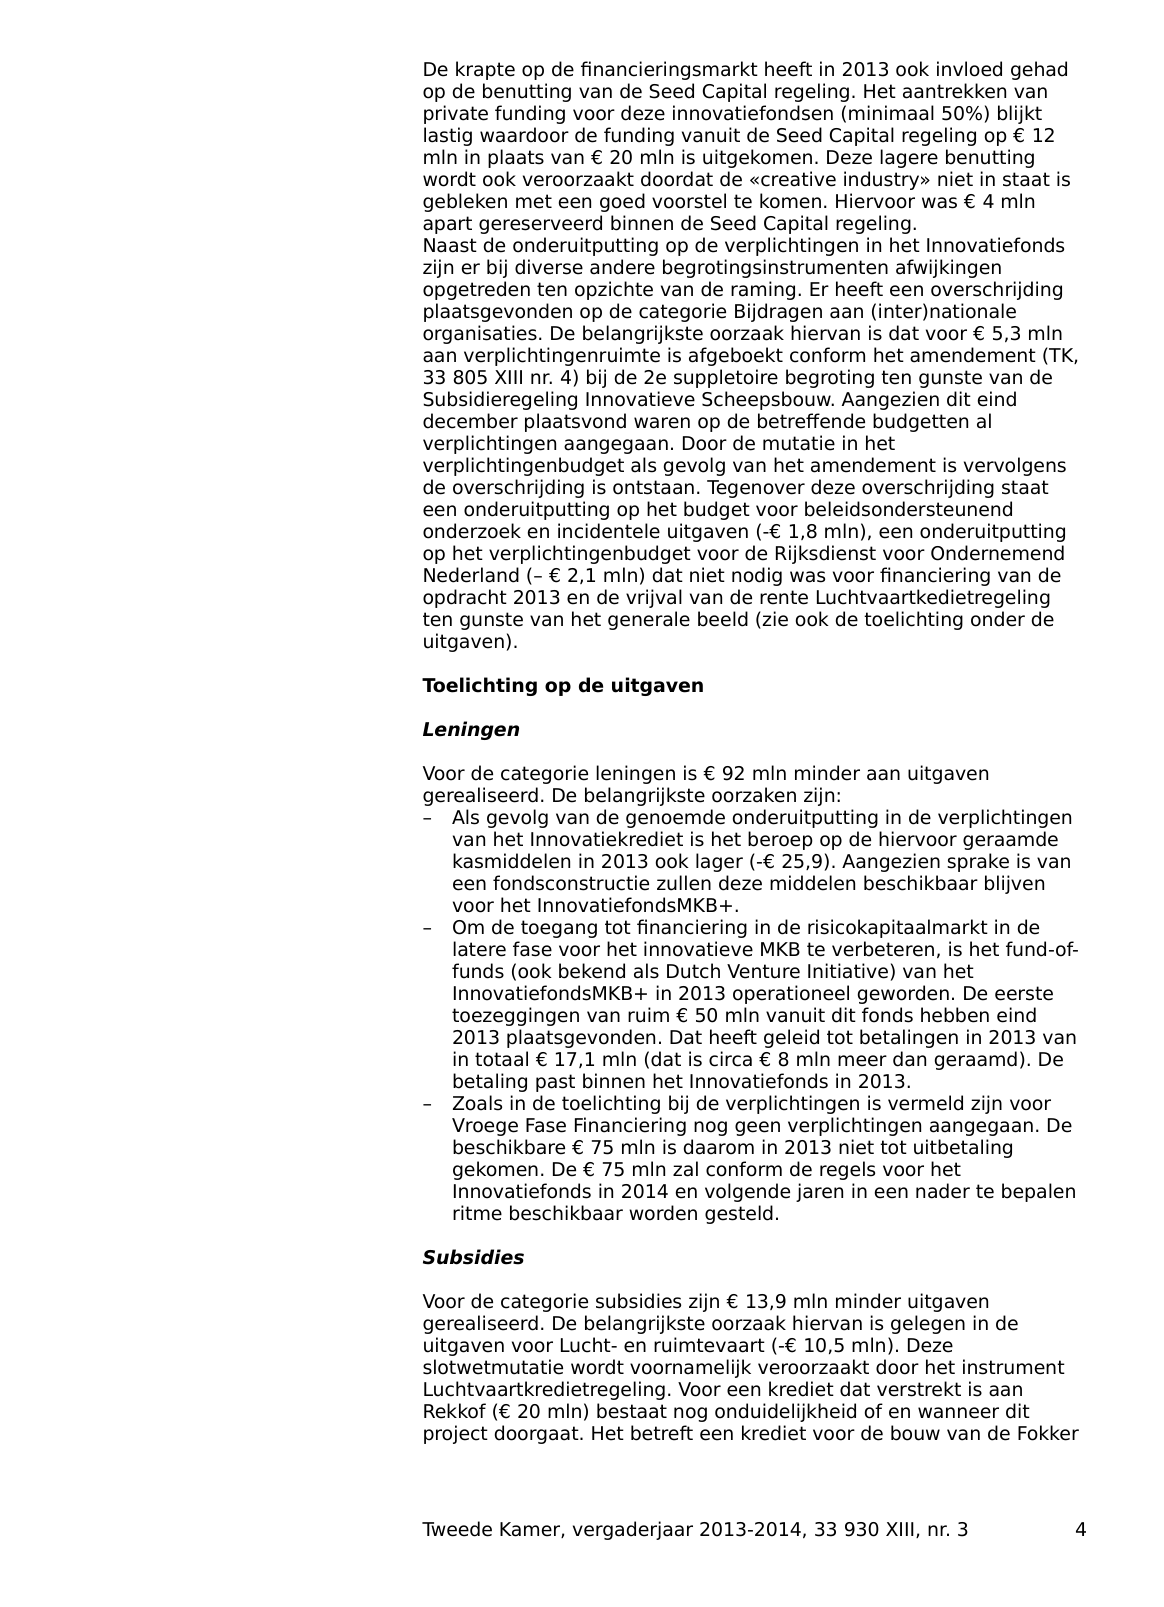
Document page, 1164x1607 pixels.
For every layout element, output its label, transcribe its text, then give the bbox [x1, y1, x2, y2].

text – Zoals in de toelichting bij de verplichtingen is vermeld zijn voor Vroege Fase Financiering nog geen verplichtingen aangegaan. De beschikbare € 75 mln is daarom in 2013 niet tot uitbetaling gekomen. De € 75 mln zal conform de regels voor het Innovatiefonds in 2014 en volgende jaren in een nader te bepalen ritme beschikbaar worden gesteld. [422, 1093, 1087, 1224]
text – Om de toegang tot financiering in de risicokapitaalmarkt in de latere fase voor het innovatieve MKB te verbeteren, is het fund-of-funds (ook bekend als Dutch Venture Initiative) van het InnovatiefondsMKB+ in 2013 operationeel geworden. De eerste toezeggingen van ruim € 50 mln vanuit dit fonds hebben eind 2013 plaatsgevonden. Dat heeft geleid tot betalingen in 2013 van in totaal € 17,1 mln (dat is circa € 8 mln meer dan geraamd). De betaling past binnen het Innovatiefonds in 2013. [422, 917, 1087, 1093]
text – Als gevolg van de genoemde onderuitputting in de verplichtingen van het Innovatiekrediet is het beroep op de hiervoor geraamde kasmiddelen in 2013 ook lager (-€ 25,9). Aangezien sprake is van een fondsconstructie zullen deze middelen beschikbaar blijven voor het InnovatiefondsMKB+. [422, 807, 1087, 917]
subtitle Subsidies [422, 1247, 1087, 1269]
subtitle Toelichting op de uitgaven [422, 675, 1087, 697]
text Voor de categorie subsidies zijn € 13,9 mln minder uitgaven gerealiseerd. De belangrijkste oorzaak hiervan is gelegen in de uitgaven voor Lucht- en ruimtevaart (-€ 10,5 mln). Deze slotwetmutatie wordt voornamelijk veroorzaakt door het instrument Luchtvaartkredietregeling. Voor een krediet dat verstrekt is aan Rekkof (€ 20 mln) bestaat nog onduidelijkheid of en wanneer dit project doorgaat. Het betreft een krediet voor de bouw van de Fokker [422, 1291, 1087, 1445]
subtitle Leningen [422, 719, 1087, 741]
text De krapte op de financieringsmarkt heeft in 2013 ook invloed gehad op de benutting van de Seed Capital regeling. Het aantrekken van private funding voor deze innovatiefondsen (minimaal 50%) blijkt lastig waardoor de funding vanuit de Seed Capital regeling op € 12 mln in plaats van € 20 mln is uitgekomen. Deze lagere benutting wordt ook veroorzaakt doordat de «creative industry» niet in staat is gebleken met een goed voorstel te komen. Hiervoor was € 4 mln apart gereserveerd binnen de Seed Capital regeling. [422, 59, 1087, 235]
text Naast de onderuitputting op de verplichtingen in het Innovatiefonds zijn er bij diverse andere begrotingsinstrumenten afwijkingen opgetreden ten opzichte van de raming. Er heeft een overschrijding plaatsgevonden op de categorie Bijdragen aan (inter)nationale organisaties. De belangrijkste oorzaak hiervan is dat voor € 5,3 mln aan verplichtingenruimte is afgeboekt conform het amendement (TK, 33 805 XIII nr. 4) bij de 2e suppletoire begroting ten gunste van de Subsidieregeling Innovatieve Scheepsbouw. Aangezien dit eind december plaatsvond waren op de betreffende budgetten al verplichtingen aangegaan. Door de mutatie in het verplichtingenbudget als gevolg van het amendement is vervolgens de overschrijding is ontstaan. Tegenover deze overschrijding staat een onderuitputting op het budget voor beleidsondersteunend onderzoek en incidentele uitgaven (-€ 1,8 mln), een onderuitputting op het verplichtingenbudget voor de Rijksdienst voor Ondernemend Nederland (– € 2,1 mln) dat niet nodig was voor financiering van de opdracht 2013 en de vrijval van de rente Luchtvaartkedietregeling ten gunste van het generale beeld (zie ook de toelichting onder de uitgaven). [422, 235, 1087, 652]
text Voor de categorie leningen is € 92 mln minder aan uitgaven gerealiseerd. De belangrijkste oorzaken zijn: [422, 763, 1087, 807]
